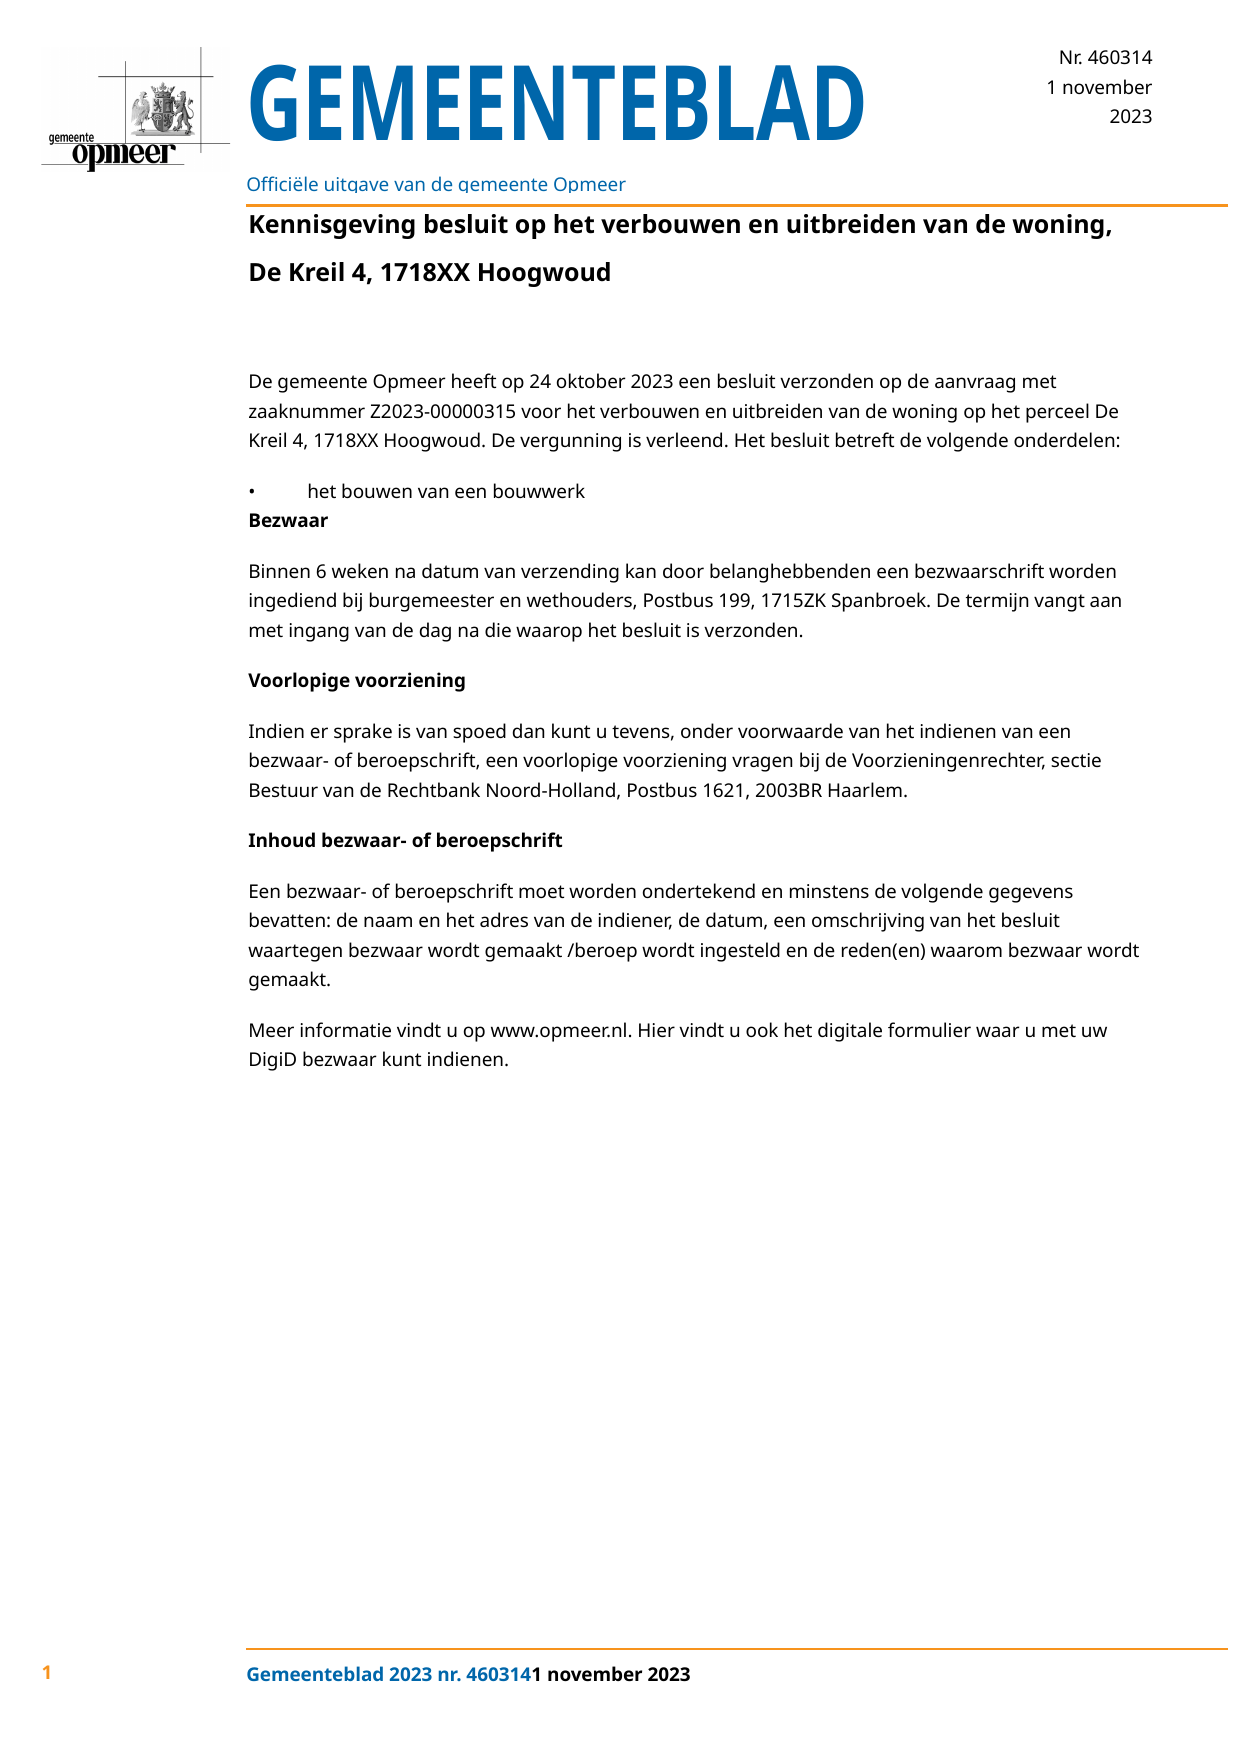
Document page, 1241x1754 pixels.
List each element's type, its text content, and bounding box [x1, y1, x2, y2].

text De gemeente Opmeer heeft op 24 oktober 2023 een besluit verzonden op de aanvraag met zaaknummer Z2023-00000315 voor het verbouwen en uitbreiden van de woning op het perceel De Kreil 4, 1718XX Hoogwoud. De vergunning is verleend. Het besluit betreft de volgende onderdelen: [248, 368, 1152, 453]
picture [41, 47, 231, 172]
text Bezwaar [248, 507, 1152, 533]
list het bouwen van een bouwwerk [248, 478, 1152, 504]
text Binnen 6 weken na datum van verzending kan door belanghebbenden een bezwaarschrift worden ingediend bij burgemeester en wethouders, Postbus 199, 1715ZK Spanbroek. De termijn vangt aan met ingang van de dag na die waarop het besluit is verzonden. [248, 558, 1152, 643]
text Meer informatie vindt u op www.opmeer.nl. Hier vindt u ook het digitale formulier waar u met uw DigiD bezwaar kunt indienen. [248, 1017, 1152, 1072]
text Kennisgeving besluit op het verbouwen en uitbreiden van de woning, De Kreil 4, 1718XX Hoogwoud [248, 207, 1152, 288]
text Voorlopige voorziening [248, 667, 1152, 693]
text Inhoud bezwaar- of beroepschrift [248, 827, 1152, 853]
text Een bezwaar- of beroepschrift moet worden ondertekend en minstens de volgende gegevens bevatten: de naam en het adres van de indiener, de datum, een omschrijving van het besluit waartegen bezwaar wordt gemaakt /beroep wordt ingesteld en de reden(en) waarom bezwaar wordt gemaakt. [248, 878, 1152, 992]
text Indien er sprake is van spoed dan kunt u tevens, onder voorwaarde van het indienen van een bezwaar- of beroepschrift, een voorlopige voorziening vragen bij de Voorzieningenrechter, sectie Bestuur van de Rechtbank Noord-Holland, Postbus 1621, 2003BR Haarlem. [248, 718, 1152, 803]
